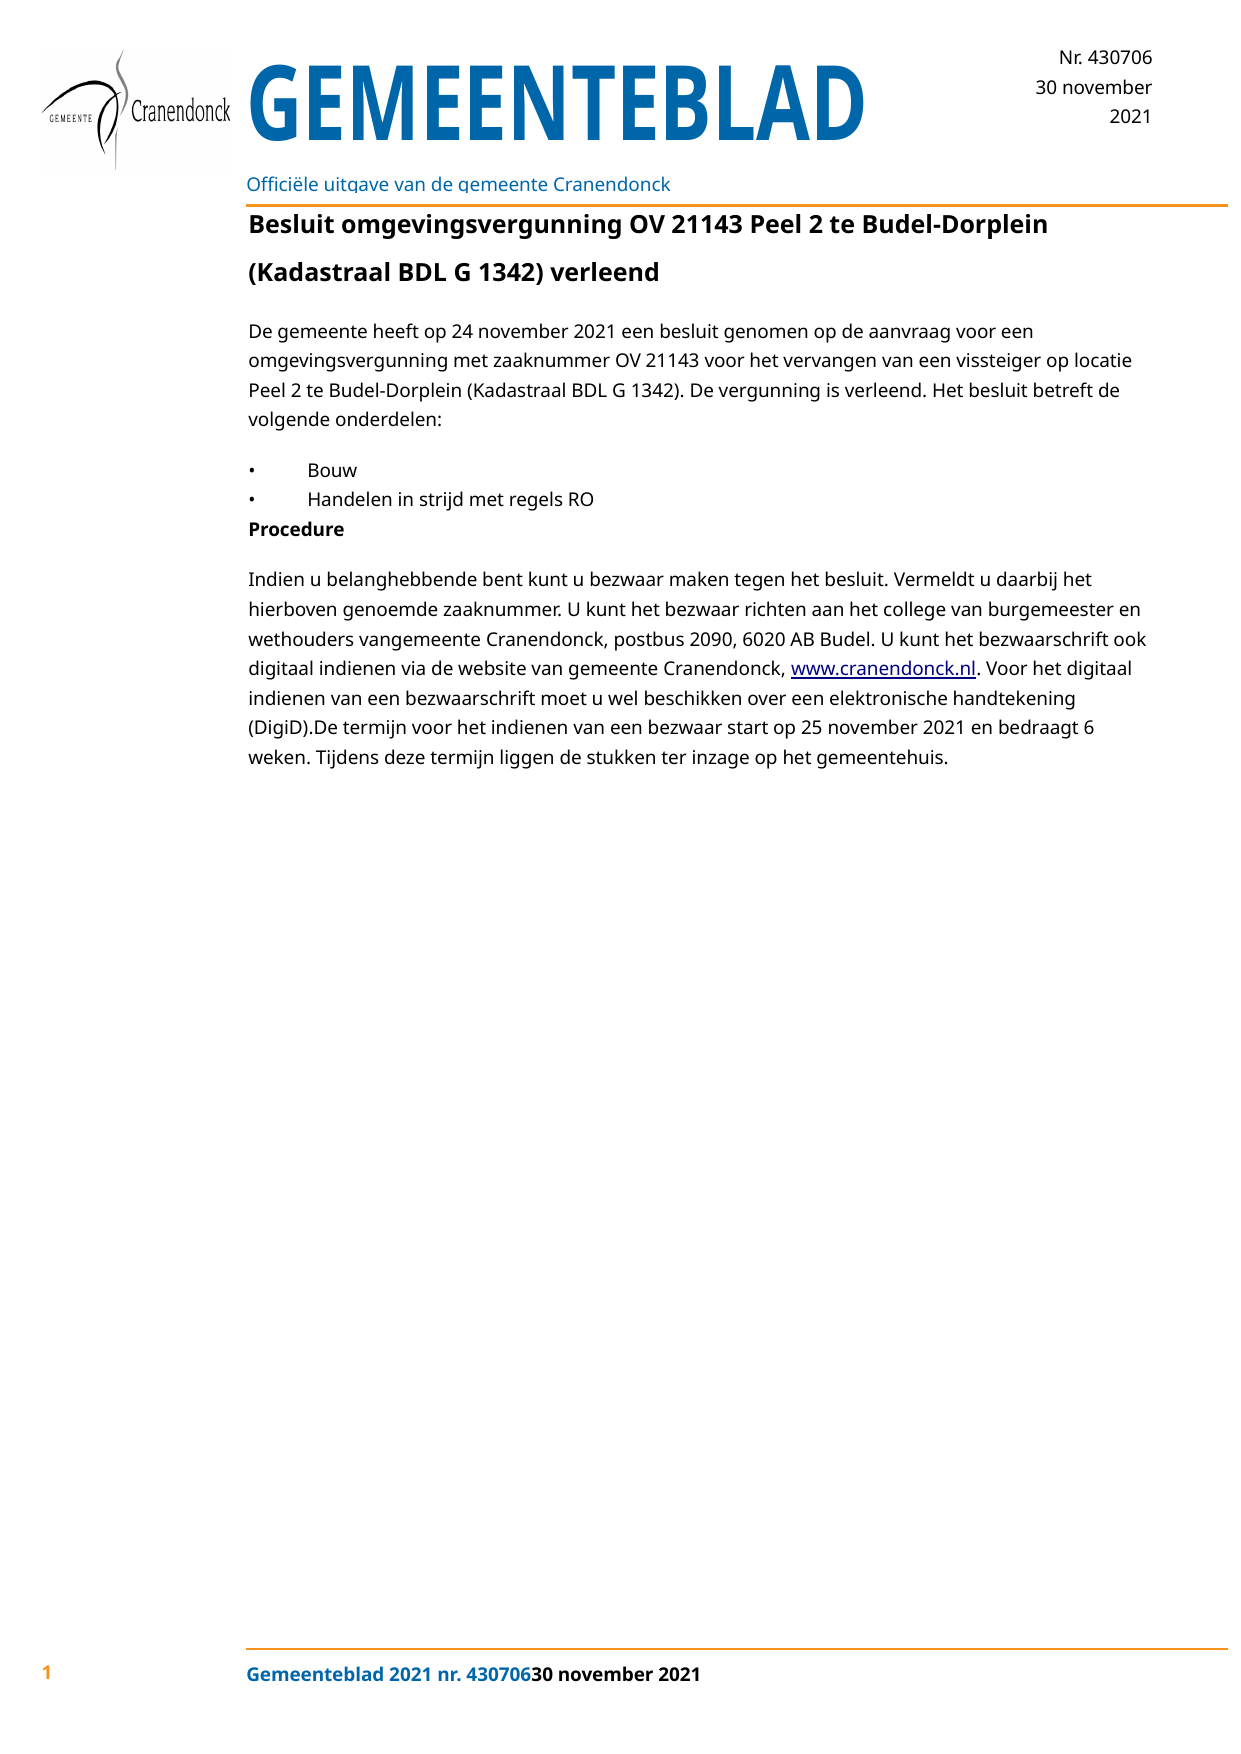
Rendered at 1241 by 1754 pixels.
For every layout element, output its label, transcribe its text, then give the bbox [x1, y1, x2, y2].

list Bouw [248, 457, 1152, 483]
picture [41, 47, 231, 172]
text De gemeente heeft op 24 november 2021 een besluit genomen op de aanvraag voor een omgevingsvergunning met zaaknummer OV 21143 voor het vervangen van een vissteiger op locatie Peel 2 te Budel-Dorplein (Kadastraal BDL G 1342). De vergunning is verleend. Het besluit betreft de volgende onderdelen: [248, 318, 1152, 432]
list Handelen in strijd met regels RO [248, 487, 1152, 512]
text Indien u belanghebbende bent kunt u bezwaar maken tegen het besluit. Vermeldt u daarbij het hierboven genoemde zaaknummer. U kunt het bezwaar richten aan het college van burgemeester en wethouders vangemeente Cranendonck, postbus 2090, 6020 AB Budel. U kunt het bezwaarschrift ook digitaal indienen via de website van gemeente Cranendonck, www.cranendonck.nl. Voor het digitaal indienen van een bezwaarschrift moet u wel beschikken over een elektronische handtekening (DigiD).De termijn voor het indienen van een bezwaar start op 25 november 2021 en bedraagt 6 weken. Tijdens deze termijn liggen de stukken ter inzage op het gemeentehuis. [248, 567, 1152, 770]
text Besluit omgevingsvergunning OV 21143 Peel 2 te Budel-Dorplein (Kadastraal BDL G 1342) verleend [248, 207, 1152, 288]
text Procedure [248, 516, 1152, 542]
